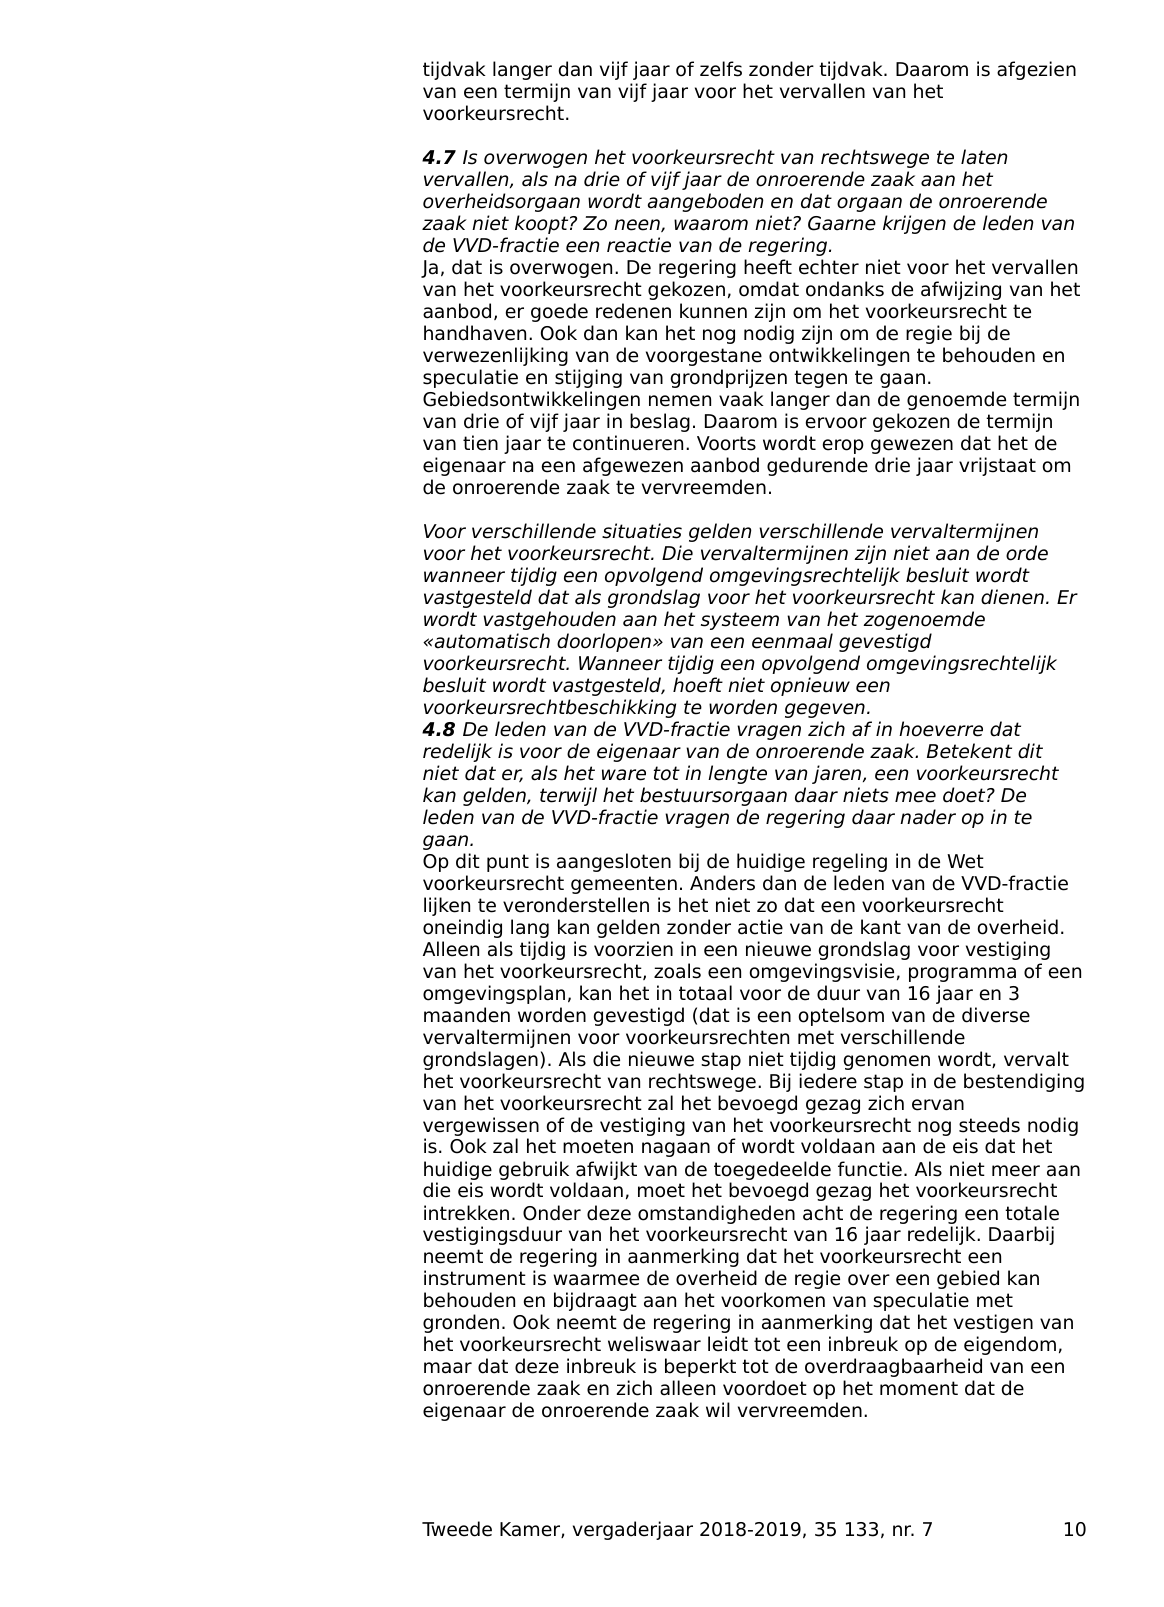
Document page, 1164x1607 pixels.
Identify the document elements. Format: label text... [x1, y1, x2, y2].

text tijdvak langer dan vijf jaar of zelfs zonder tijdvak. Daarom is afgezien van een termijn van vijf jaar voor het vervallen van het voorkeursrecht. [422, 59, 1087, 125]
text 4.7 Is overwogen het voorkeursrecht van rechtswege te laten vervallen, als na drie of vijf jaar de onroerende zaak aan het overheidsorgaan wordt aangeboden en dat orgaan de onroerende zaak niet koopt? Zo neen, waarom niet? Gaarne krijgen de leden van de VVD-fractie een reactie van de regering. [422, 147, 1087, 257]
text Op dit punt is aangesloten bij de huidige regeling in de Wet voorkeursrecht gemeenten. Anders dan de leden van de VVD-fractie lijken te veronderstellen is het niet zo dat een voorkeursrecht oneindig lang kan gelden zonder actie van de kant van de overheid. Alleen als tijdig is voorzien in een nieuwe grondslag voor vestiging van het voorkeursrecht, zoals een omgevingsvisie, programma of een omgevingsplan, kan het in totaal voor de duur van 16 jaar en 3 maanden worden gevestigd (dat is een optelsom van de diverse vervaltermijnen voor voorkeursrechten met verschillende grondslagen). Als die nieuwe stap niet tijdig genomen wordt, vervalt het voorkeursrecht van rechtswege. Bij iedere stap in de bestendiging van het voorkeursrecht zal het bevoegd gezag zich ervan vergewissen of de vestiging van het voorkeursrecht nog steeds nodig is. Ook zal het moeten nagaan of wordt voldaan aan de eis dat het huidige gebruik afwijkt van de toegedeelde functie. Als niet meer aan die eis wordt voldaan, moet het bevoegd gezag het voorkeursrecht intrekken. Onder deze omstandigheden acht de regering een totale vestigingsduur van het voorkeursrecht van 16 jaar redelijk. Daarbij neemt de regering in aanmerking dat het voorkeursrecht een instrument is waarmee de overheid de regie over een gebied kan behouden en bijdraagt aan het voorkomen van speculatie met gronden. Ook neemt de regering in aanmerking dat het vestigen van het voorkeursrecht weliswaar leidt tot een inbreuk op de eigendom, maar dat deze inbreuk is beperkt tot de overdraagbaarheid van een onroerende zaak en zich alleen voordoet op het moment dat de eigenaar de onroerende zaak wil vervreemden. [422, 851, 1087, 1422]
text Voor verschillende situaties gelden verschillende vervaltermijnen voor het voorkeursrecht. Die vervaltermijnen zijn niet aan de orde wanneer tijdig een opvolgend omgevingsrechtelijk besluit wordt vastgesteld dat als grondslag voor het voorkeursrecht kan dienen. Er wordt vastgehouden aan het systeem van het zogenoemde «automatisch doorlopen» van een eenmaal gevestigd voorkeursrecht. Wanneer tijdig een opvolgend omgevingsrechtelijk besluit wordt vastgesteld, hoeft niet opnieuw een voorkeursrechtbeschikking te worden gegeven. [422, 521, 1087, 719]
text 4.8 De leden van de VVD-fractie vragen zich af in hoeverre dat redelijk is voor de eigenaar van de onroerende zaak. Betekent dit niet dat er, als het ware tot in lengte van jaren, een voorkeursrecht kan gelden, terwijl het bestuursorgaan daar niets mee doet? De leden van de VVD-fractie vragen de regering daar nader op in te gaan. [422, 719, 1087, 851]
text Ja, dat is overwogen. De regering heeft echter niet voor het vervallen van het voorkeursrecht gekozen, omdat ondanks de afwijzing van het aanbod, er goede redenen kunnen zijn om het voorkeursrecht te handhaven. Ook dan kan het nog nodig zijn om de regie bij de verwezenlijking van de voorgestane ontwikkelingen te behouden en speculatie en stijging van grondprijzen tegen te gaan. Gebiedsontwikkelingen nemen vaak langer dan de genoemde termijn van drie of vijf jaar in beslag. Daarom is ervoor gekozen de termijn van tien jaar te continueren. Voorts wordt erop gewezen dat het de eigenaar na een afgewezen aanbod gedurende drie jaar vrijstaat om de onroerende zaak te vervreemden. [422, 257, 1087, 499]
